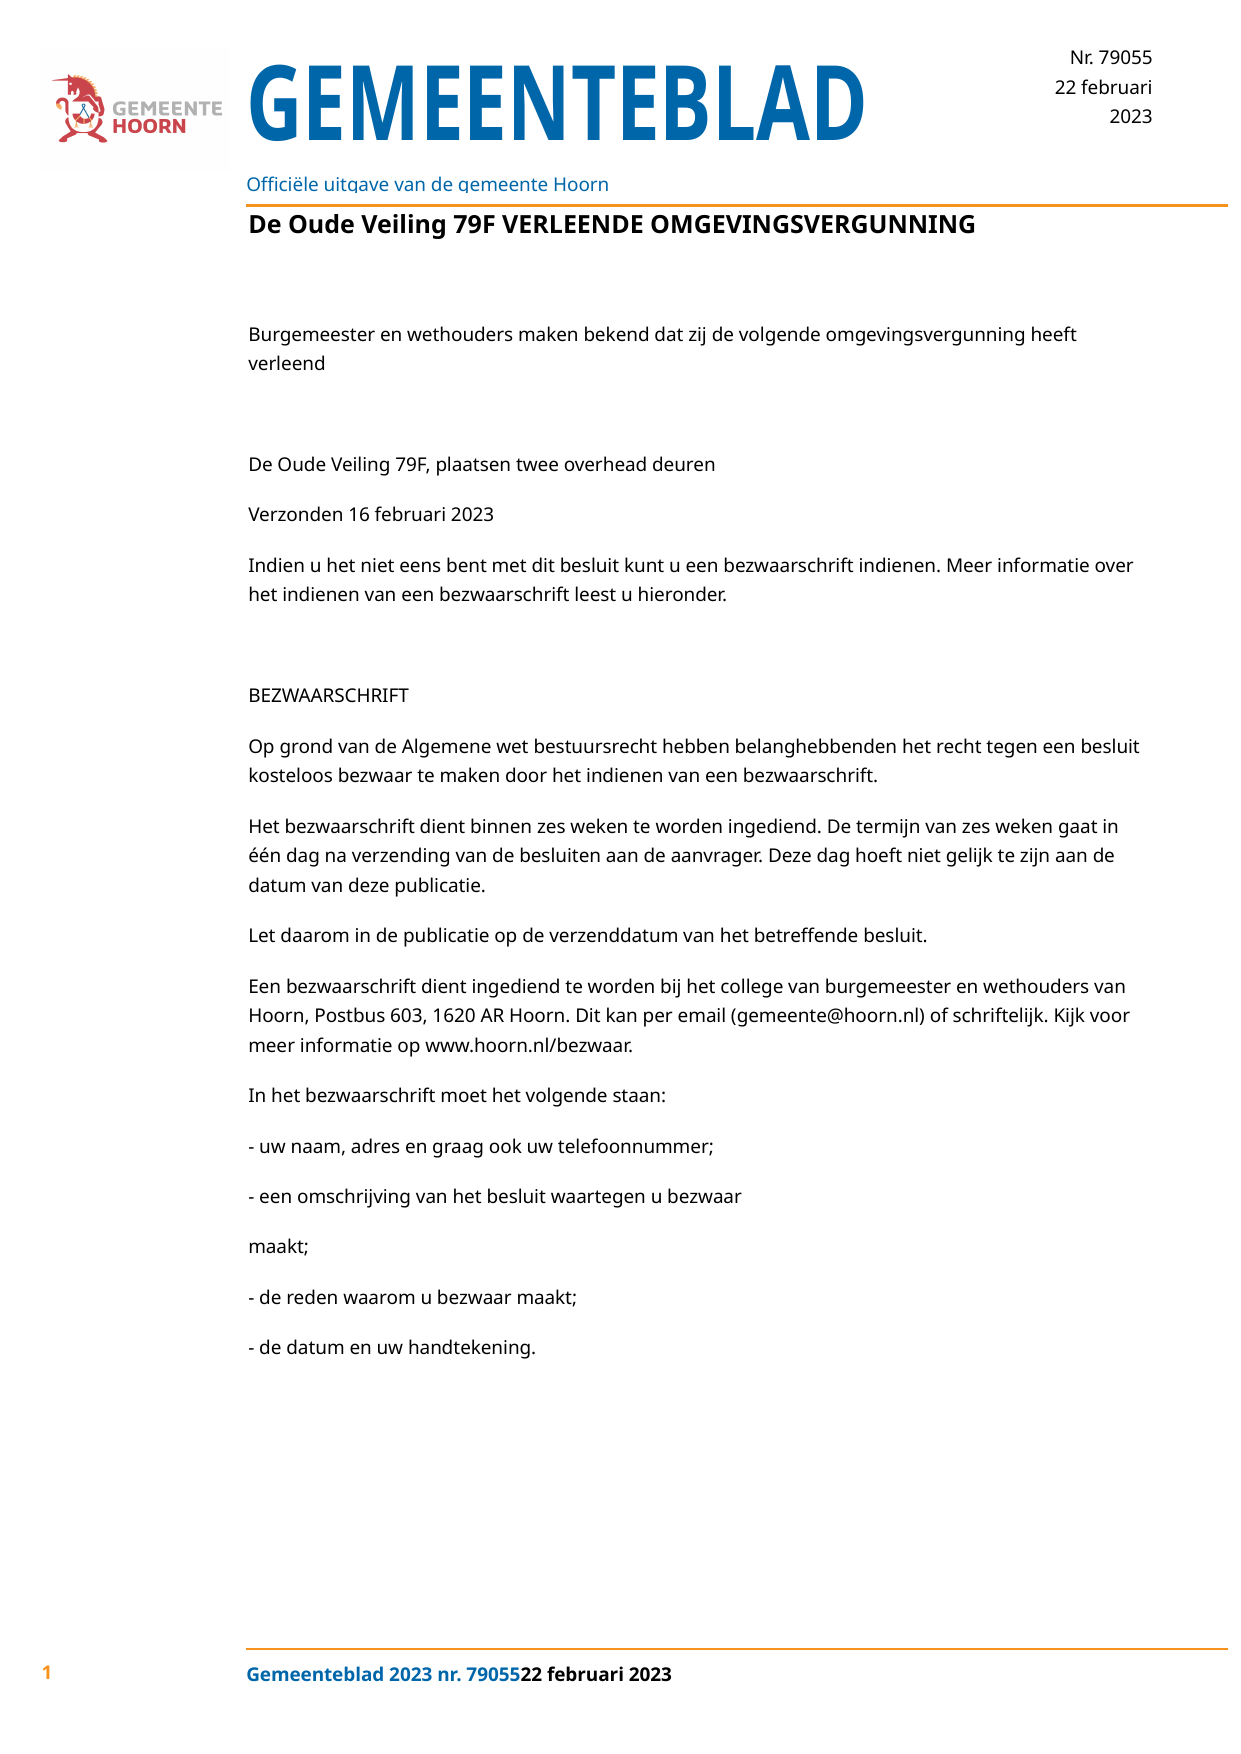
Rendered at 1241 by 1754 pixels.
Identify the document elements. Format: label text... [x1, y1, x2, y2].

text maakt; [248, 1234, 1152, 1259]
text In het bezwaarschrift moet het volgende staan: [248, 1082, 1152, 1108]
picture [41, 47, 231, 172]
text Burgemeester en wethouders maken bekend dat zij de volgende omgevingsvergunning heeft verleend [248, 321, 1152, 376]
text Indien u het niet eens bent met dit besluit kunt u een bezwaarschrift indienen. Meer informatie over het indienen van een bezwaarschrift leest u hieronder. [248, 552, 1152, 607]
text De Oude Veiling 79F VERLEENDE OMGEVINGSVERGUNNING [248, 207, 1152, 241]
text BEZWAARSCHRIFT [248, 682, 1152, 708]
text - de datum en uw handtekening. [248, 1334, 1152, 1360]
text De Oude Veiling 79F, plaatsen twee overhead deuren [248, 451, 1152, 477]
text Let daarom in de publicatie op de verzenddatum van het betreffende besluit. [248, 922, 1152, 948]
text - een omschrijving van het besluit waartegen u bezwaar [248, 1183, 1152, 1209]
text - de reden waarom u bezwaar maakt; [248, 1284, 1152, 1310]
text - uw naam, adres en graag ook uw telefoonnummer; [248, 1133, 1152, 1158]
text Een bezwaarschrift dient ingediend te worden bij het college van burgemeester en wethouders van Hoorn, Postbus 603, 1620 AR Hoorn. Dit kan per email (gemeente@hoorn.nl) of schriftelijk. Kijk voor meer informatie op www.hoorn.nl/bezwaar. [248, 973, 1152, 1058]
text Op grond van de Algemene wet bestuursrecht hebben belanghebbenden het recht tegen een besluit kosteloos bezwaar te maken door het indienen van een bezwaarschrift. [248, 733, 1152, 788]
text Het bezwaarschrift dient binnen zes weken te worden ingediend. De termijn van zes weken gaat in één dag na verzending van de besluiten aan de aanvrager. Deze dag hoeft niet gelijk te zijn aan de datum van deze publicatie. [248, 813, 1152, 898]
text Verzonden 16 februari 2023 [248, 502, 1152, 527]
